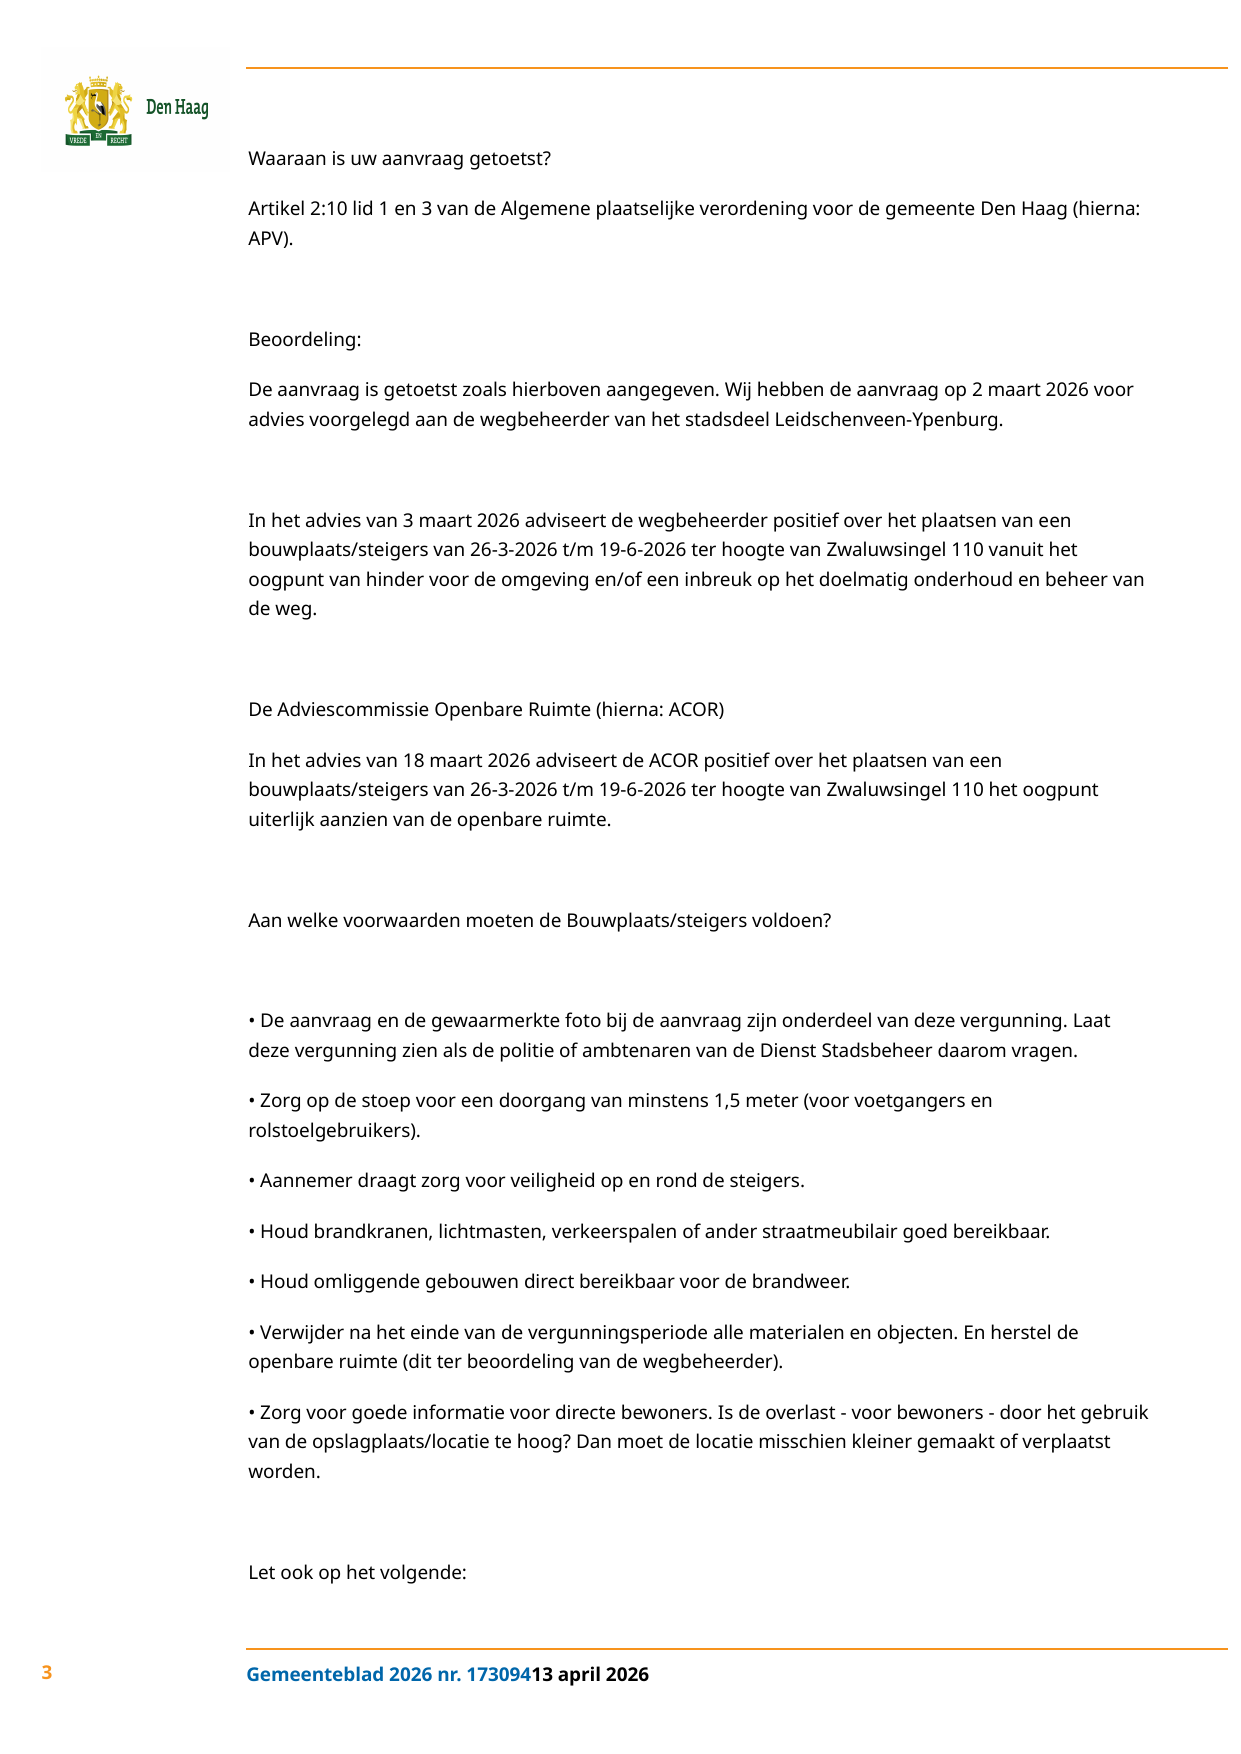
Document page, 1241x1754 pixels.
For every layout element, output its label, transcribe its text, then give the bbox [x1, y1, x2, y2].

text • Houd omliggende gebouwen direct bereikbaar voor de brandweer. [248, 1268, 1152, 1294]
text Let ook op het volgende: [248, 1559, 1152, 1585]
text • Houd brandkranen, lichtmasten, verkeerspalen of ander straatmeubilair goed bereikbaar. [248, 1218, 1152, 1244]
picture [41, 47, 231, 172]
text • Aannemer draagt zorg voor veiligheid op en rond de steigers. [248, 1168, 1152, 1193]
text De aanvraag is getoetst zoals hierboven aangegeven. Wij hebben de aanvraag op 2 maart 2026 voor advies voorgelegd aan de wegbeheerder van het stadsdeel Leidschenveen-Ypenburg. [248, 376, 1152, 432]
text In het advies van 3 maart 2026 adviseert de wegbeheerder positief over het plaatsen van een bouwplaats/steigers van 26-3-2026 t/m 19-6-2026 ter hoogte van Zwaluwsingel 110 vanuit het oogpunt van hinder voor de omgeving en/of een inbreuk op het doelmatig onderhoud en beheer van de weg. [248, 507, 1152, 621]
text • Zorg op de stoep voor een doorgang van minstens 1,5 meter (voor voetgangers en rolstoelgebruikers). [248, 1088, 1152, 1143]
text • Verwijder na het einde van de vergunningsperiode alle materialen en objecten. En herstel de openbare ruimte (dit ter beoordeling van de wegbeheerder). [248, 1319, 1152, 1374]
text De Adviescommissie Openbare Ruimte (hierna: ACOR) [248, 696, 1152, 722]
text Aan welke voorwaarden moeten de Bouwplaats/steigers voldoen? [248, 907, 1152, 933]
text • De aanvraag en de gewaarmerkte foto bij de aanvraag zijn onderdeel van deze vergunning. Laat deze vergunning zien als de politie of ambtenaren van de Dienst Stadsbeheer daarom vragen. [248, 1008, 1152, 1063]
text Beoordeling: [248, 326, 1152, 352]
text • Zorg voor goede informatie voor directe bewoners. Is de overlast - voor bewoners - door het gebruik van de opslagplaats/locatie te hoog? Dan moet de locatie misschien kleiner gemaakt of verplaatst worden. [248, 1399, 1152, 1484]
text In het advies van 18 maart 2026 adviseert de ACOR positief over het plaatsen van een bouwplaats/steigers van 26-3-2026 t/m 19-6-2026 ter hoogte van Zwaluwsingel 110 het oogpunt uiterlijk aanzien van de openbare ruimte. [248, 747, 1152, 832]
text Waaraan is uw aanvraag getoetst? [248, 145, 1152, 171]
text Artikel 2:10 lid 1 en 3 van de Algemene plaatselijke verordening voor de gemeente Den Haag (hierna: APV). [248, 196, 1152, 251]
